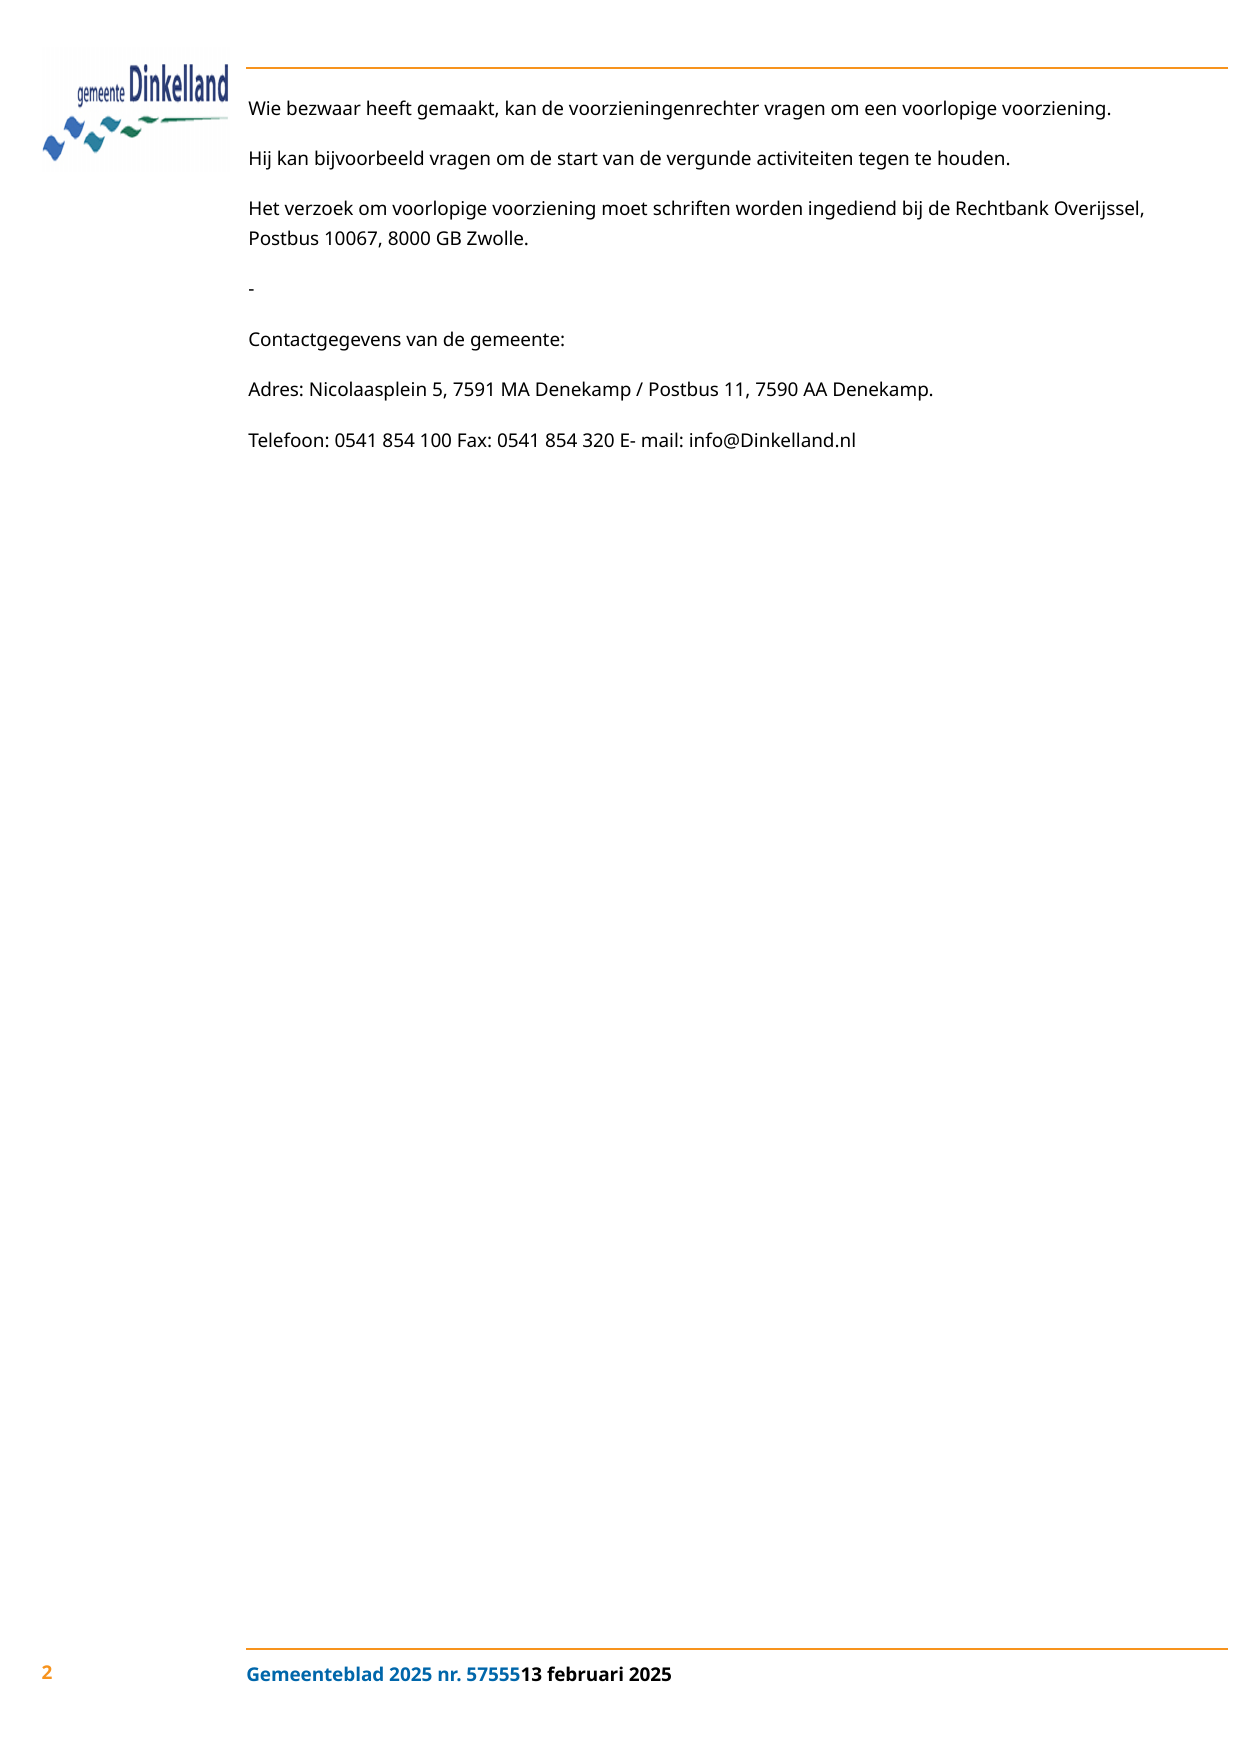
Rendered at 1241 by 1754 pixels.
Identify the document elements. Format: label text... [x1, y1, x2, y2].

text Contactgegevens van de gemeente: [248, 326, 1152, 352]
text - [248, 276, 1152, 301]
text Wie bezwaar heeft gemaakt, kan de voorzieningenrechter vragen om een voorlopige voorziening. [248, 95, 1152, 121]
text Adres: Nicolaasplein 5, 7591 MA Denekamp / Postbus 11, 7590 AA Denekamp. [248, 376, 1152, 402]
text Telefoon: 0541 854 100 Fax: 0541 854 320 E- mail: info@Dinkelland.nl [248, 427, 1152, 453]
picture [41, 47, 231, 172]
text Hij kan bijvoorbeeld vragen om de start van de vergunde activiteiten tegen te houden. [248, 145, 1152, 171]
text Het verzoek om voorlopige voorziening moet schriften worden ingediend bij de Rechtbank Overijssel, Postbus 10067, 8000 GB Zwolle. [248, 196, 1152, 251]
